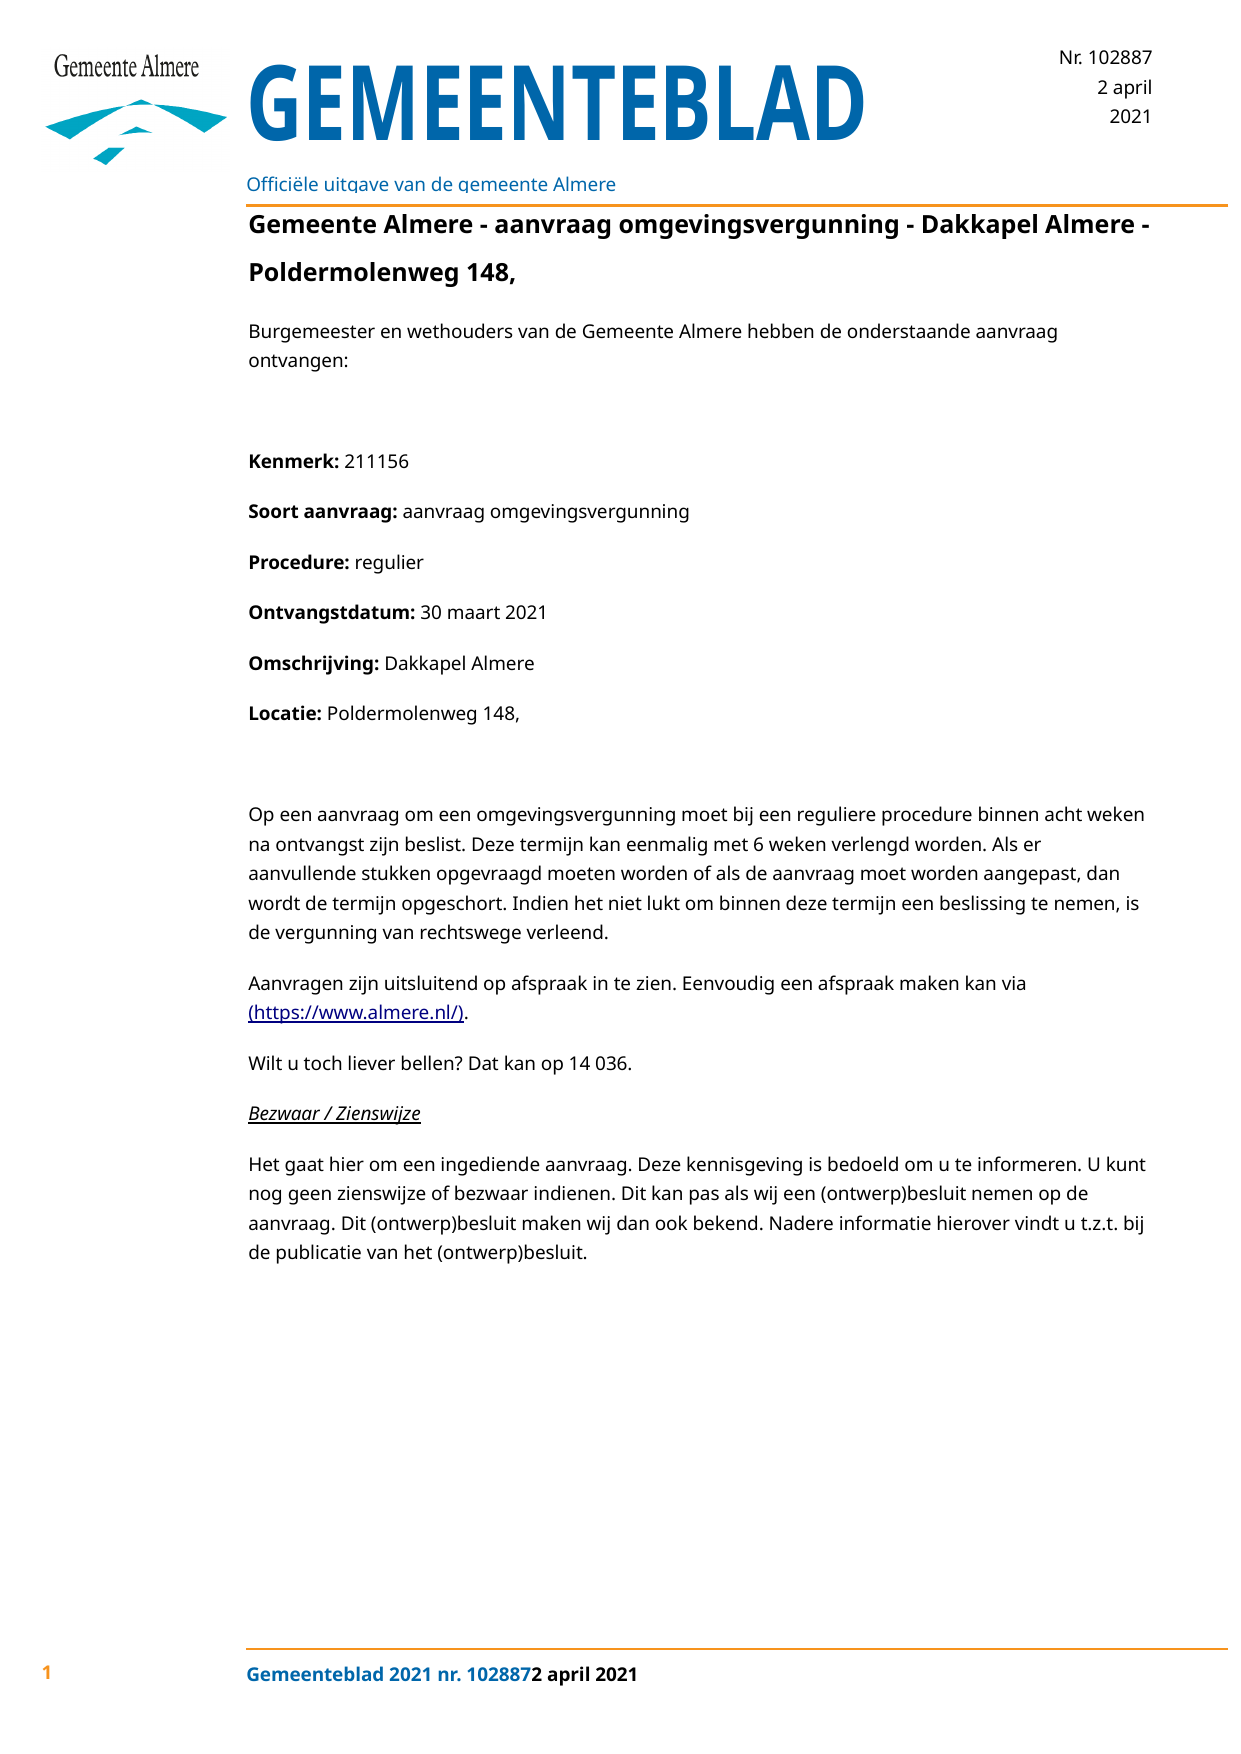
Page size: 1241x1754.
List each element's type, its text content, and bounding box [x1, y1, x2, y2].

text Bezwaar / Zienswijze [248, 1100, 1152, 1126]
text Burgemeester en wethouders van de Gemeente Almere hebben de onderstaande aanvraag ontvangen: [248, 318, 1152, 373]
picture [41, 47, 231, 172]
text Wilt u toch liever bellen? Dat kan op 14 036. [248, 1050, 1152, 1076]
text Soort aanvraag: aanvraag omgevingsvergunning [248, 499, 1152, 524]
text Omschrijving: Dakkapel Almere [248, 650, 1152, 676]
text Locatie: Poldermolenweg 148, [248, 700, 1152, 726]
text Op een aanvraag om een omgevingsvergunning moet bij een reguliere procedure binnen acht weken na ontvangst zijn beslist. Deze termijn kan eenmalig met 6 weken verlengd worden. Als er aanvullende stukken opgevraagd moeten worden of als de aanvraag moet worden aangepast, dan wordt de termijn opgeschort. Indien het niet lukt om binnen deze termijn een beslissing te nemen, is de vergunning van rechtswege verleend. [248, 801, 1152, 945]
text Aanvragen zijn uitsluitend op afspraak in te zien. Eenvoudig een afspraak maken kan via (https://www.almere.nl/). [248, 970, 1152, 1025]
text Procedure: regulier [248, 549, 1152, 575]
text Gemeente Almere - aanvraag omgevingsvergunning - Dakkapel Almere - Poldermolenweg 148, [248, 207, 1152, 288]
text Het gaat hier om een ingediende aanvraag. Deze kennisgeving is bedoeld om u te informeren. U kunt nog geen zienswijze of bezwaar indienen. Dit kan pas als wij een (ontwerp)besluit nemen op de aanvraag. Dit (ontwerp)besluit maken wij dan ook bekend. Nadere informatie hierover vindt u t.z.t. bij de publicatie van het (ontwerp)besluit. [248, 1151, 1152, 1265]
text Kenmerk: 211156 [248, 448, 1152, 474]
text Ontvangstdatum: 30 maart 2021 [248, 599, 1152, 625]
